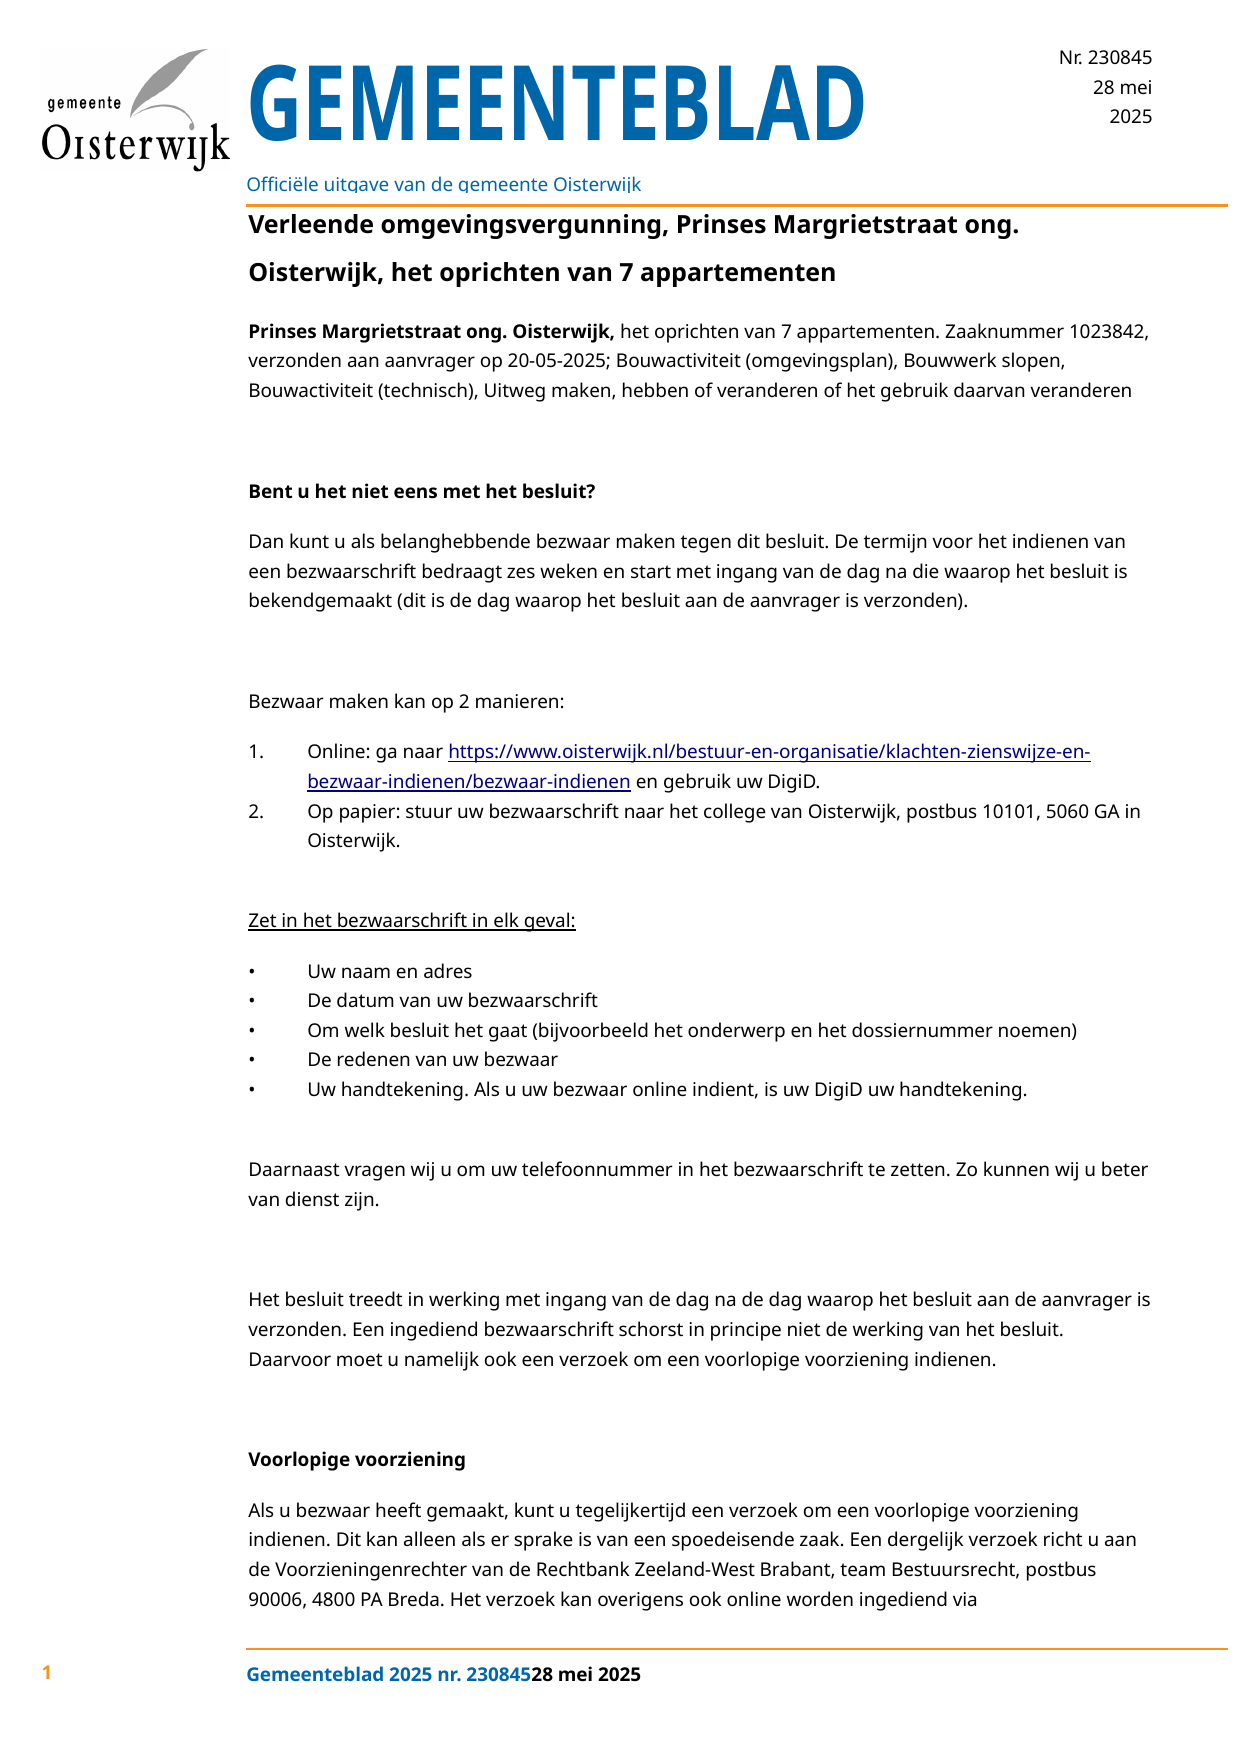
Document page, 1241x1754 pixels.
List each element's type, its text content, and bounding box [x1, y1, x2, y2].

text Bezwaar maken kan op 2 manieren: [248, 688, 1152, 714]
text Prinses Margrietstraat ong. Oisterwijk, het oprichten van 7 appartementen. Zaaknummer 1023842, verzonden aan aanvrager op 20-05-2025; Bouwactiviteit (omgevingsplan), Bouwwerk slopen, Bouwactiviteit (technisch), Uitweg maken, hebben of veranderen of het gebruik daarvan veranderen [248, 318, 1152, 403]
list Op papier: stuur uw bezwaarschrift naar het college van Oisterwijk, postbus 10101, 5060 GA in Oisterwijk. [248, 798, 1152, 853]
text Als u bezwaar heeft gemaakt, kunt u tegelijkertijd een verzoek om een voorlopige voorziening indienen. Dit kan alleen als er sprake is van een spoedeisende zaak. Een dergelijk verzoek richt u aan de Voorzieningenrechter van de Rechtbank Zeeland-West Brabant, team Bestuursrecht, postbus 90006, 4800 PA Breda. Het verzoek kan overigens ook online worden ingediend via [248, 1497, 1152, 1612]
picture [41, 47, 231, 172]
text Verleende omgevingsvergunning, Prinses Margrietstraat ong. Oisterwijk, het oprichten van 7 appartementen [248, 207, 1152, 288]
text Dan kunt u als belanghebbende bezwaar maken tegen dit besluit. De termijn voor het indienen van een bezwaarschrift bedraagt zes weken en start met ingang van de dag na die waarop het besluit is bekendgemaakt (dit is de dag waarop het besluit aan de aanvrager is verzonden). [248, 528, 1152, 613]
list De redenen van uw bezwaar [248, 1047, 1152, 1072]
list De datum van uw bezwaarschrift [248, 987, 1152, 1013]
list Uw handtekening. Als u uw bezwaar online indient, is uw DigiD uw handtekening. [248, 1076, 1152, 1102]
list Online: ga naar https://www.oisterwijk.nl/bestuur-en-organisatie/klachten-zienswijze-en-bezwaar-indienen/bezwaar-indienen en gebruik uw DigiD. [248, 739, 1152, 794]
text Zet in het bezwaarschrift in elk geval: [248, 907, 1152, 933]
text Bent u het niet eens met het besluit? [248, 478, 1152, 504]
list Uw naam en adres [248, 958, 1152, 984]
text Daarnaast vragen wij u om uw telefoonnummer in het bezwaarschrift te zetten. Zo kunnen wij u beter van dienst zijn. [248, 1156, 1152, 1212]
text Voorlopige voorziening [248, 1447, 1152, 1472]
list Om welk besluit het gaat (bijvoorbeeld het onderwerp en het dossiernummer noemen) [248, 1017, 1152, 1043]
text Het besluit treedt in werking met ingang van de dag na de dag waarop het besluit aan de aanvrager is verzonden. Een ingediend bezwaarschrift schorst in principe niet de werking van het besluit. Daarvoor moet u namelijk ook een verzoek om een voorlopige voorziening indienen. [248, 1287, 1152, 1372]
